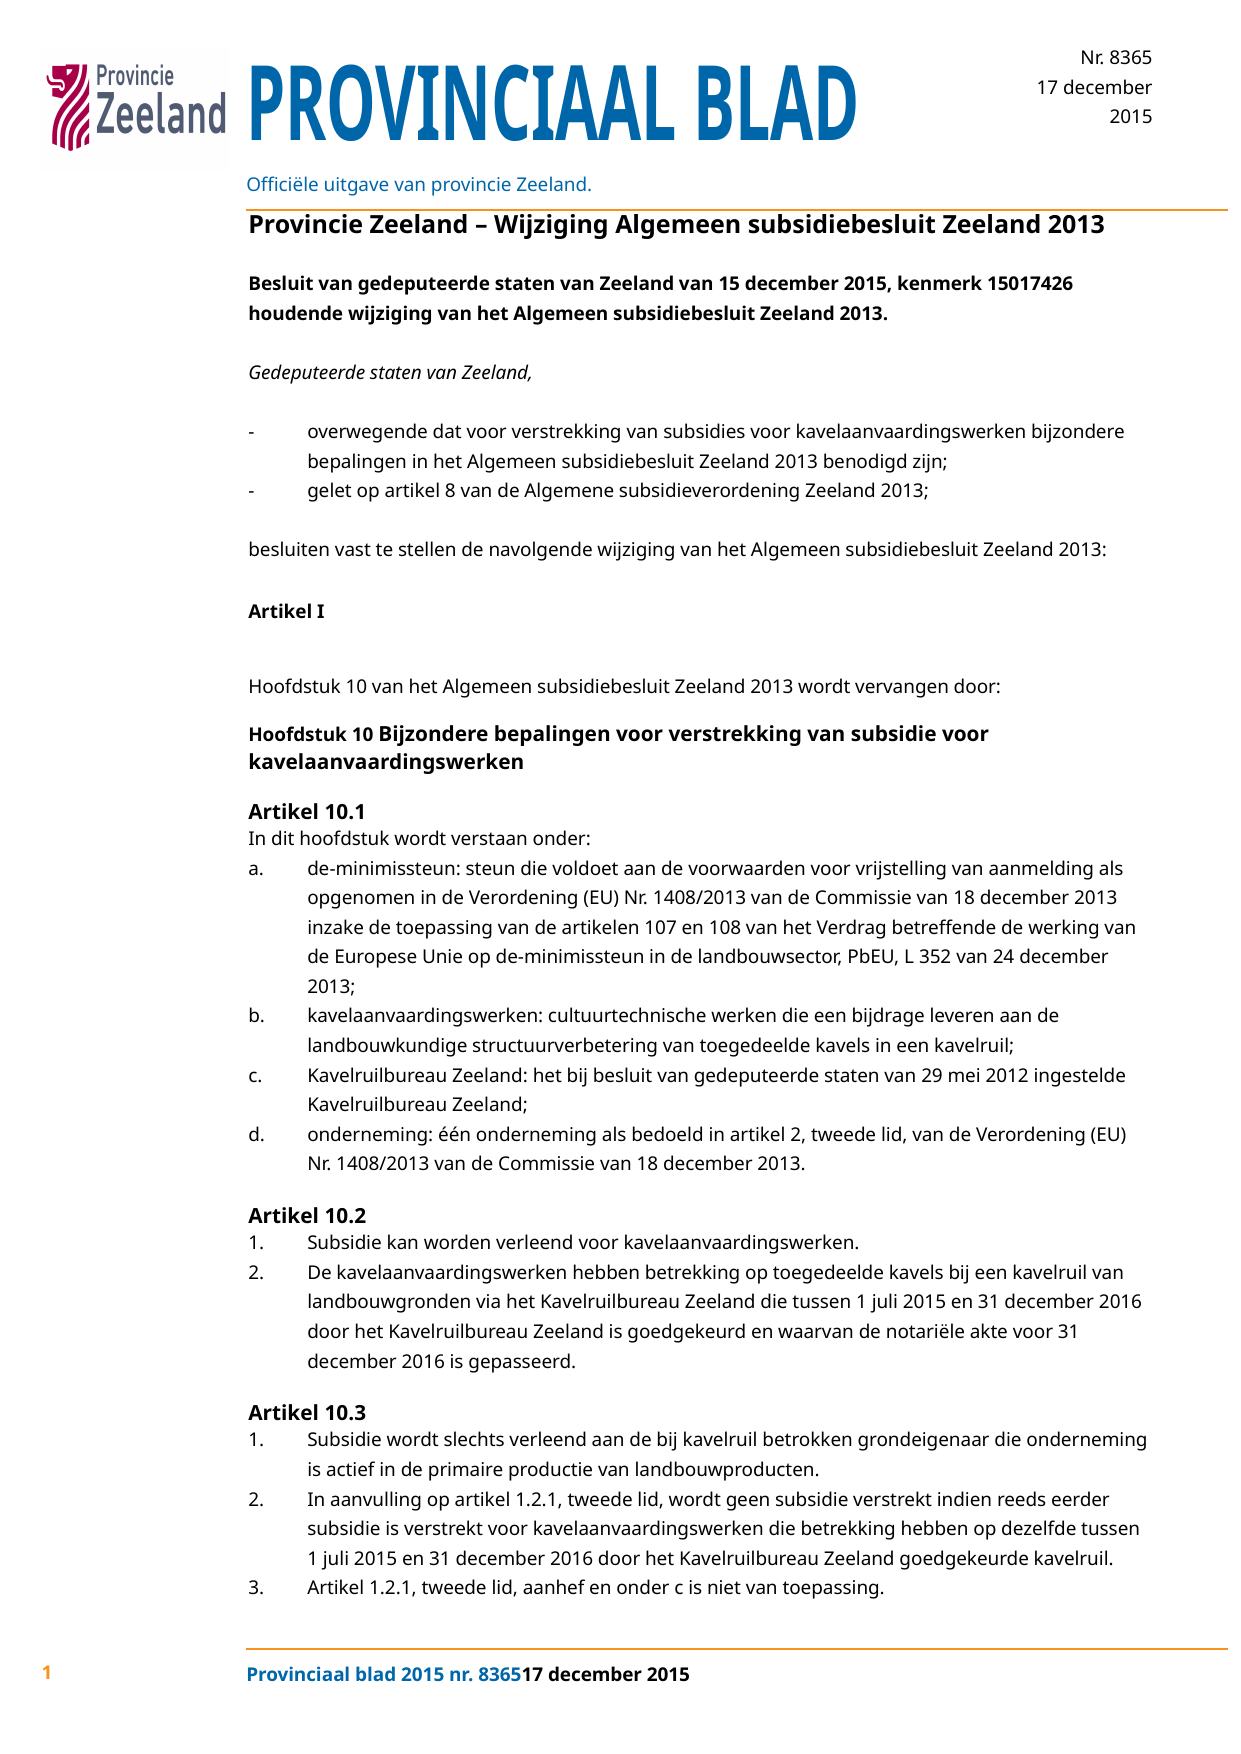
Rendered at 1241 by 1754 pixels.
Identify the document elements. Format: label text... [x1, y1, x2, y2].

text Provincie Zeeland – Wijziging Algemeen subsidiebesluit Zeeland 2013 [248, 211, 1152, 241]
list de-minimissteun: steun die voldoet aan de voorwaarden voor vrijstelling van aanmelding als opgenomen in de Verordening (EU) Nr. 1408/2013 van de Commissie van 18 december 2013 inzake de toepassing van de artikelen 107 en 108 van het Verdrag betreffende de werking van de Europese Unie op de-minimissteun in de landbouwsector, PbEU, L 352 van 24 december 2013; [248, 855, 1152, 999]
list Artikel 1.2.1, tweede lid, aanhef en onder c is niet van toepassing. [248, 1574, 1152, 1600]
text Artikel I [248, 596, 1152, 624]
list Subsidie wordt slechts verleend aan de bij kavelruil betrokken grondeigenaar die onderneming is actief in de primaire productie van landbouwproducten. [248, 1427, 1152, 1482]
list Kavelruilbureau Zeeland: het bij besluit van gedeputeerde staten van 29 mei 2012 ingestelde Kavelruilbureau Zeeland; [248, 1062, 1152, 1117]
text Hoofdstuk 10 Bijzondere bepalingen voor verstrekking van subsidie voor kavelaanvaardingswerken [248, 719, 1152, 776]
list gelet op artikel 8 van de Algemene subsidieverordening Zeeland 2013; [248, 477, 1152, 503]
list kavelaanvaardingswerken: cultuurtechnische werken die een bijdrage leveren aan de landbouwkundige structuurverbetering van toegedeelde kavels in een kavelruil; [248, 1003, 1152, 1058]
list overwegende dat voor verstrekking van subsidies voor kavelaanvaardingswerken bijzondere bepalingen in het Algemeen subsidiebesluit Zeeland 2013 benodigd zijn; [248, 418, 1152, 473]
list De kavelaanvaardingswerken hebben betrekking op toegedeelde kavels bij een kavelruil van landbouwgronden via het Kavelruilbureau Zeeland die tussen 1 juli 2015 en 31 december 2016 door het Kavelruilbureau Zeeland is goedgekeurd en waarvan de notariële akte voor 31 december 2016 is gepasseerd. [248, 1259, 1152, 1373]
text Hoofdstuk 10 van het Algemeen subsidiebesluit Zeeland 2013 wordt vervangen door: [248, 673, 1152, 699]
list onderneming: één onderneming als bedoeld in artikel 2, tweede lid, van de Verordening (EU) Nr. 1408/2013 van de Commissie van 18 december 2013. [248, 1121, 1152, 1176]
text Gedeputeerde staten van Zeeland, [248, 359, 1152, 385]
picture [41, 47, 231, 172]
text besluiten vast te stellen de navolgende wijziging van het Algemeen subsidiebesluit Zeeland 2013: [248, 537, 1152, 562]
list In aanvulling op artikel 1.2.1, tweede lid, wordt geen subsidie verstrekt indien reeds eerder subsidie is verstrekt voor kavelaanvaardingswerken die betrekking hebben op dezelfde tussen 1 juli 2015 en 31 december 2016 door het Kavelruilbureau Zeeland goedgekeurde kavelruil. [248, 1486, 1152, 1571]
text In dit hoofdstuk wordt verstaan onder: [248, 825, 1152, 851]
list Subsidie kan worden verleend voor kavelaanvaardingswerken. [248, 1229, 1152, 1255]
text Artikel 10.1 [248, 797, 1152, 825]
text Artikel 10.3 [248, 1398, 1152, 1427]
text Besluit van gedeputeerde staten van Zeeland van 15 december 2015, kenmerk 15017426 houdende wijziging van het Algemeen subsidiebesluit Zeeland 2013. [248, 270, 1152, 326]
text Artikel 10.2 [248, 1201, 1152, 1229]
